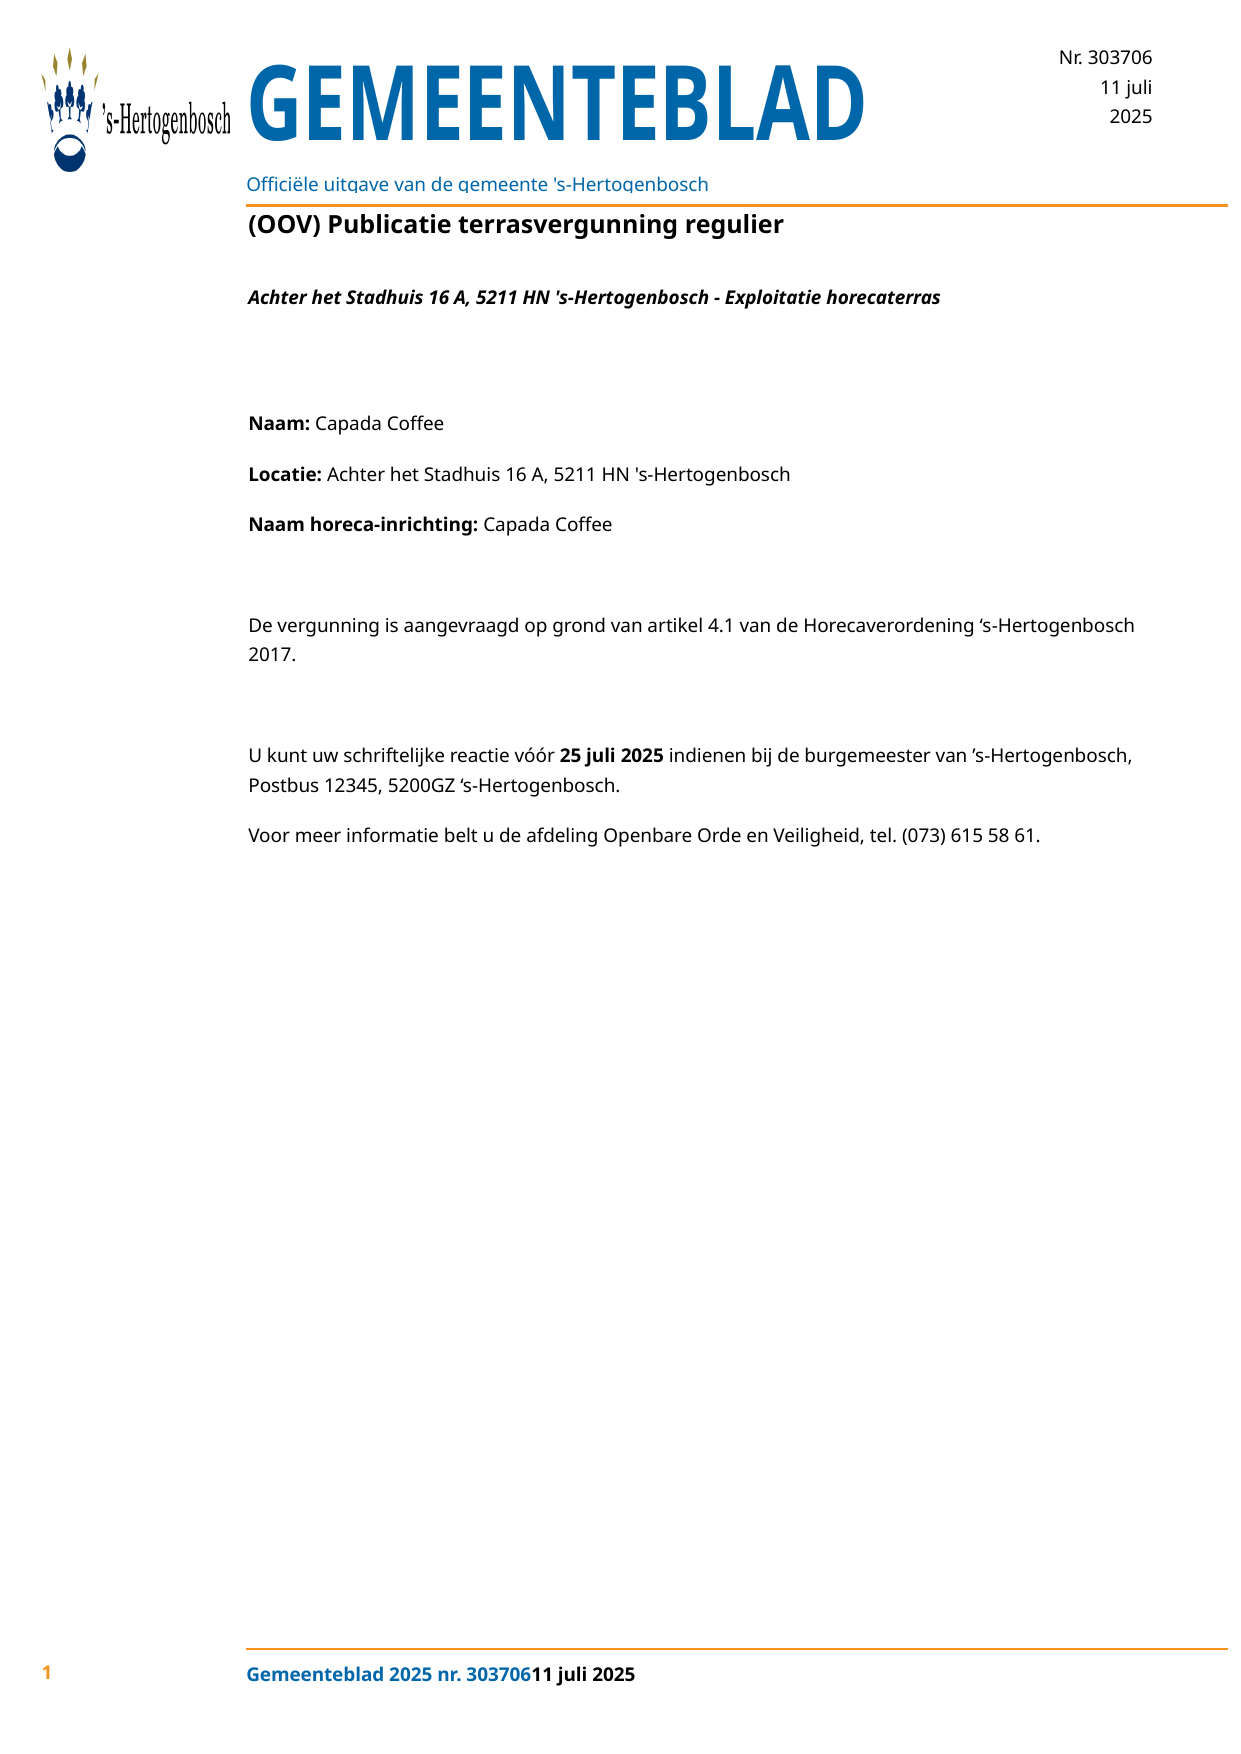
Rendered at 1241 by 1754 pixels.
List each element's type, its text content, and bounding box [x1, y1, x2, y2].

text Naam horeca-inrichting: Capada Coffee [248, 511, 1152, 537]
text U kunt uw schriftelijke reactie vóór 25 juli 2025 indienen bij de burgemeester van ’s‑Hertogenbosch, Postbus 12345, 5200GZ ‘s-Hertogenbosch. [248, 742, 1152, 798]
text Voor meer informatie belt u de afdeling Openbare Orde en Veiligheid, tel. (073) 615 58 61. [248, 822, 1152, 848]
text Naam: Capada Coffee [248, 410, 1152, 436]
text Locatie: Achter het Stadhuis 16 A, 5211 HN 's-Hertogenbosch [248, 461, 1152, 487]
picture [41, 47, 231, 172]
text De vergunning is aangevraagd op grond van artikel 4.1 van de Horecaverordening ‘s‑Hertogenbosch 2017. [248, 612, 1152, 667]
text Achter het Stadhuis 16 A, 5211 HN 's-Hertogenbosch - Exploitatie horecaterras [248, 284, 1152, 309]
text (OOV) Publicatie terrasvergunning regulier [248, 207, 1152, 241]
